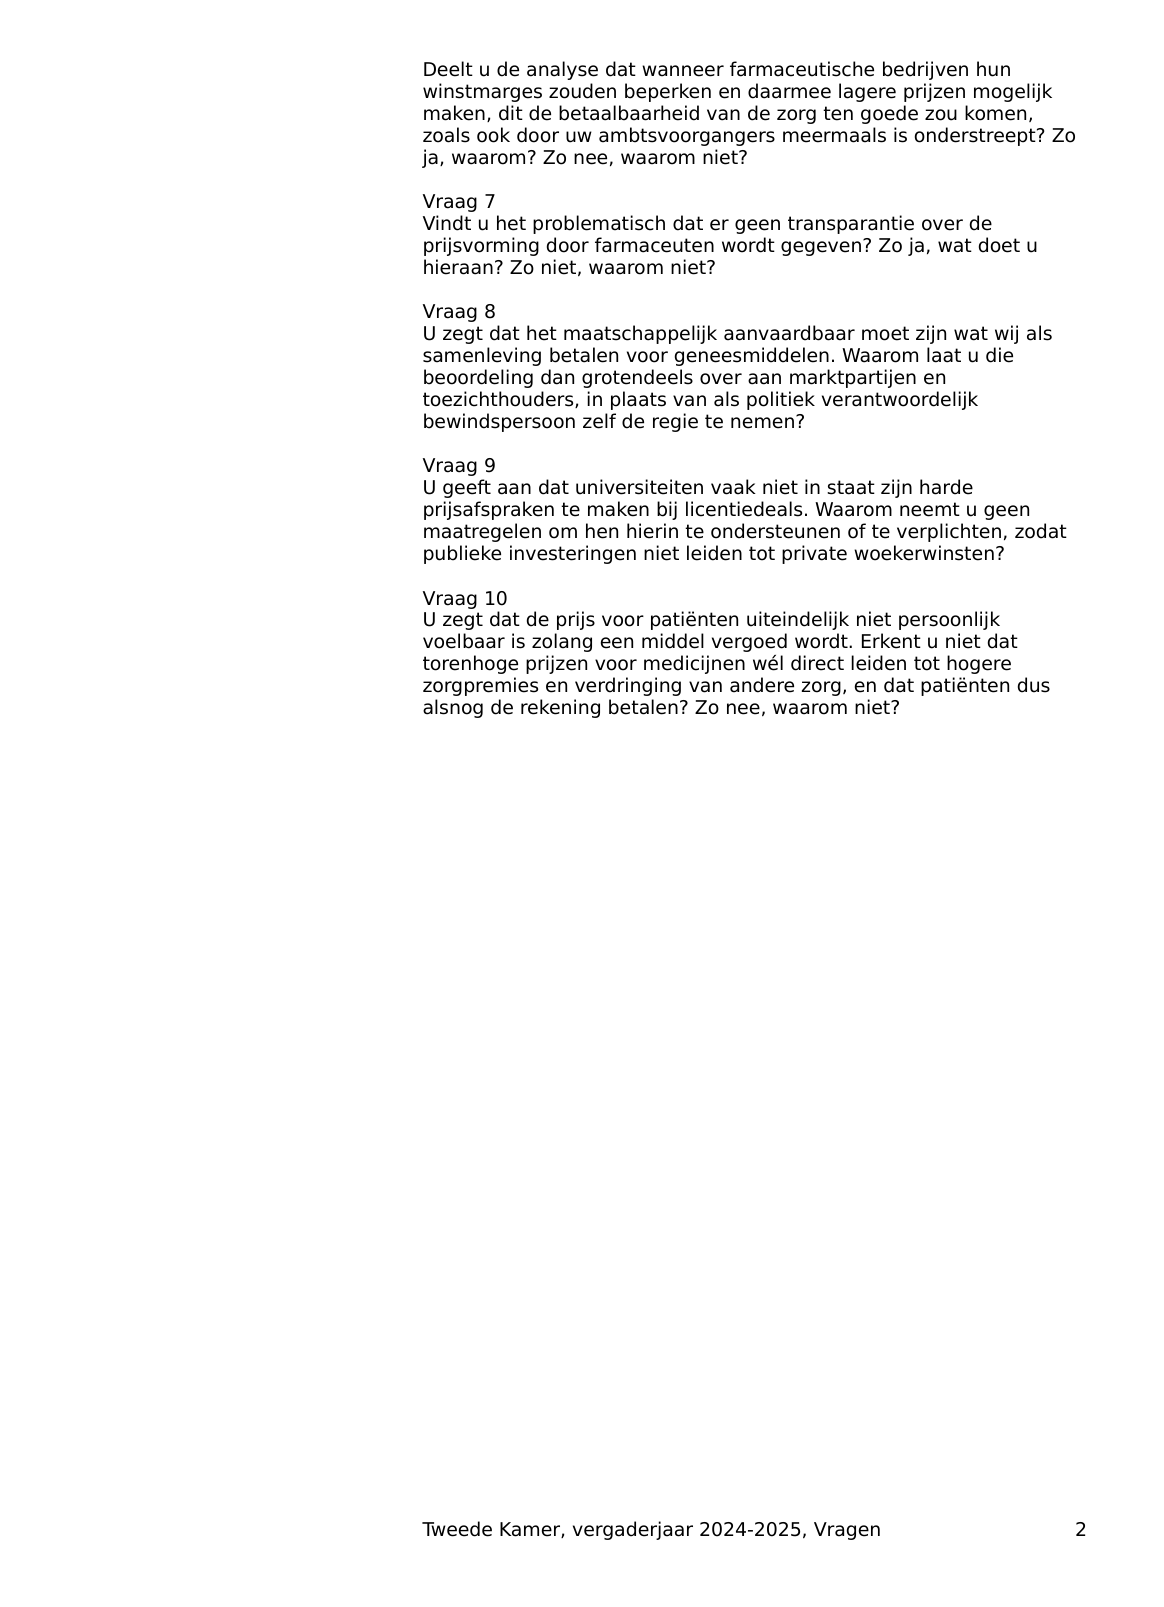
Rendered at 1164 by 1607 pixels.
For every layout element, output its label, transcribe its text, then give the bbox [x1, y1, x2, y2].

text U geeft aan dat universiteiten vaak niet in staat zijn harde prijsafspraken te maken bij licentiedeals. Waarom neemt u geen maatregelen om hen hierin te ondersteunen of te verplichten, zodat publieke investeringen niet leiden tot private woekerwinsten? [422, 477, 1087, 565]
text Deelt u de analyse dat wanneer farmaceutische bedrijven hun winstmarges zouden beperken en daarmee lagere prijzen mogelijk maken, dit de betaalbaarheid van de zorg ten goede zou komen, zoals ook door uw ambtsvoorgangers meermaals is onderstreept? Zo ja, waarom? Zo nee, waarom niet? [422, 59, 1087, 169]
text Vraag 9 [422, 455, 1087, 477]
text U zegt dat het maatschappelijk aanvaardbaar moet zijn wat wij als samenleving betalen voor geneesmiddelen. Waarom laat u die beoordeling dan grotendeels over aan marktpartijen en toezichthouders, in plaats van als politiek verantwoordelijk bewindspersoon zelf de regie te nemen? [422, 323, 1087, 433]
text Vraag 8 [422, 301, 1087, 323]
text Vraag 7 [422, 191, 1087, 213]
text Vindt u het problematisch dat er geen transparantie over de prijsvorming door farmaceuten wordt gegeven? Zo ja, wat doet u hieraan? Zo niet, waarom niet? [422, 213, 1087, 279]
text U zegt dat de prijs voor patiënten uiteindelijk niet persoonlijk voelbaar is zolang een middel vergoed wordt. Erkent u niet dat torenhoge prijzen voor medicijnen wél direct leiden tot hogere zorgpremies en verdringing van andere zorg, en dat patiënten dus alsnog de rekening betalen? Zo nee, waarom niet? [422, 609, 1087, 719]
text Vraag 10 [422, 587, 1087, 609]
